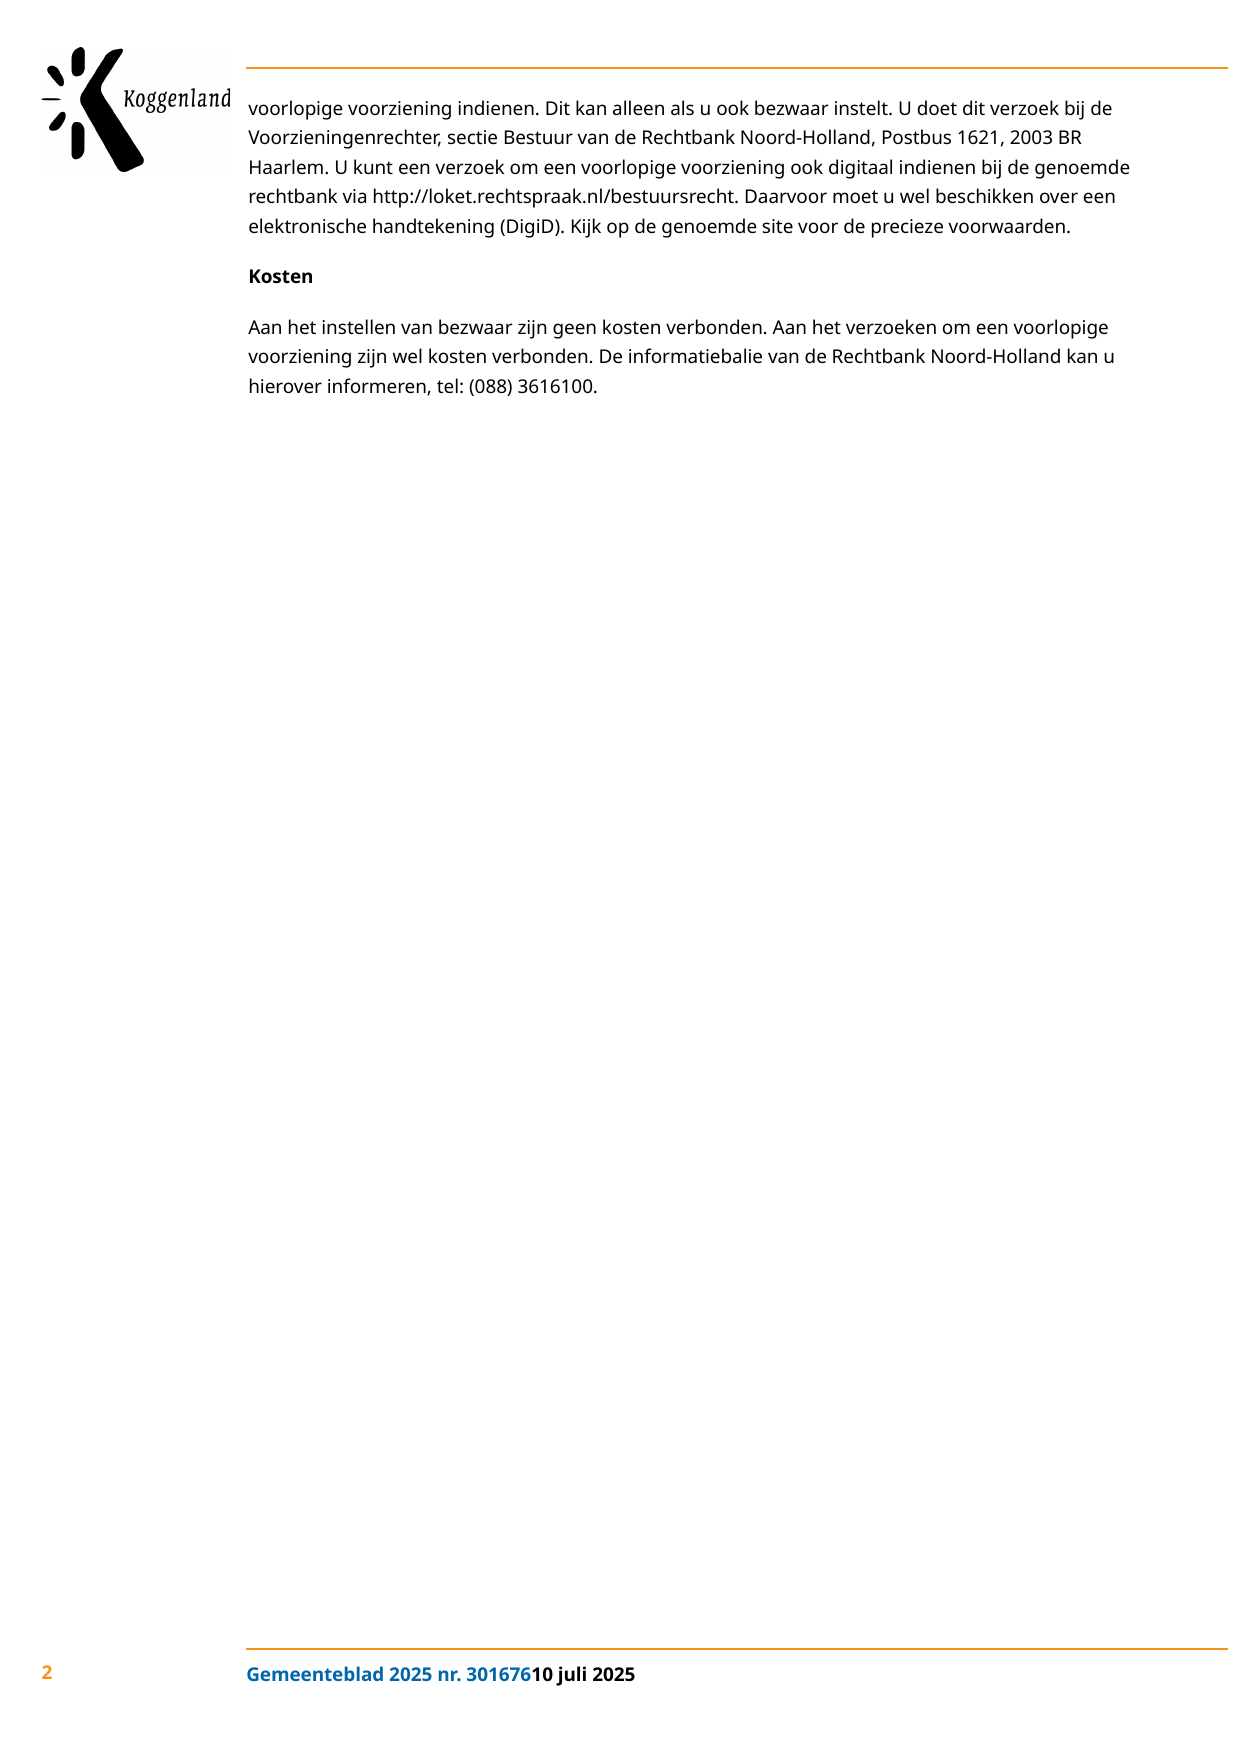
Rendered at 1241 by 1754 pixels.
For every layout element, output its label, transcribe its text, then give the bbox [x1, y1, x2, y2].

text Kosten [248, 263, 1152, 289]
text Aan het instellen van bezwaar zijn geen kosten verbonden. Aan het verzoeken om een voorlopige voorziening zijn wel kosten verbonden. De informatiebalie van de Rechtbank Noord-Holland kan u hierover informeren, tel: (088) 3616100. [248, 314, 1152, 399]
text voorlopige voorziening indienen. Dit kan alleen als u ook bezwaar instelt. U doet dit verzoek bij de Voorzieningenrechter, sectie Bestuur van de Rechtbank Noord-Holland, Postbus 1621, 2003 BR Haarlem. U kunt een verzoek om een voorlopige voorziening ook digitaal indienen bij de genoemde rechtbank via http://loket.rechtspraak.nl/bestuursrecht. Daarvoor moet u wel beschikken over een elektronische handtekening (DigiD). Kijk op de genoemde site voor de precieze voorwaarden. [248, 95, 1152, 239]
picture [41, 47, 231, 172]
